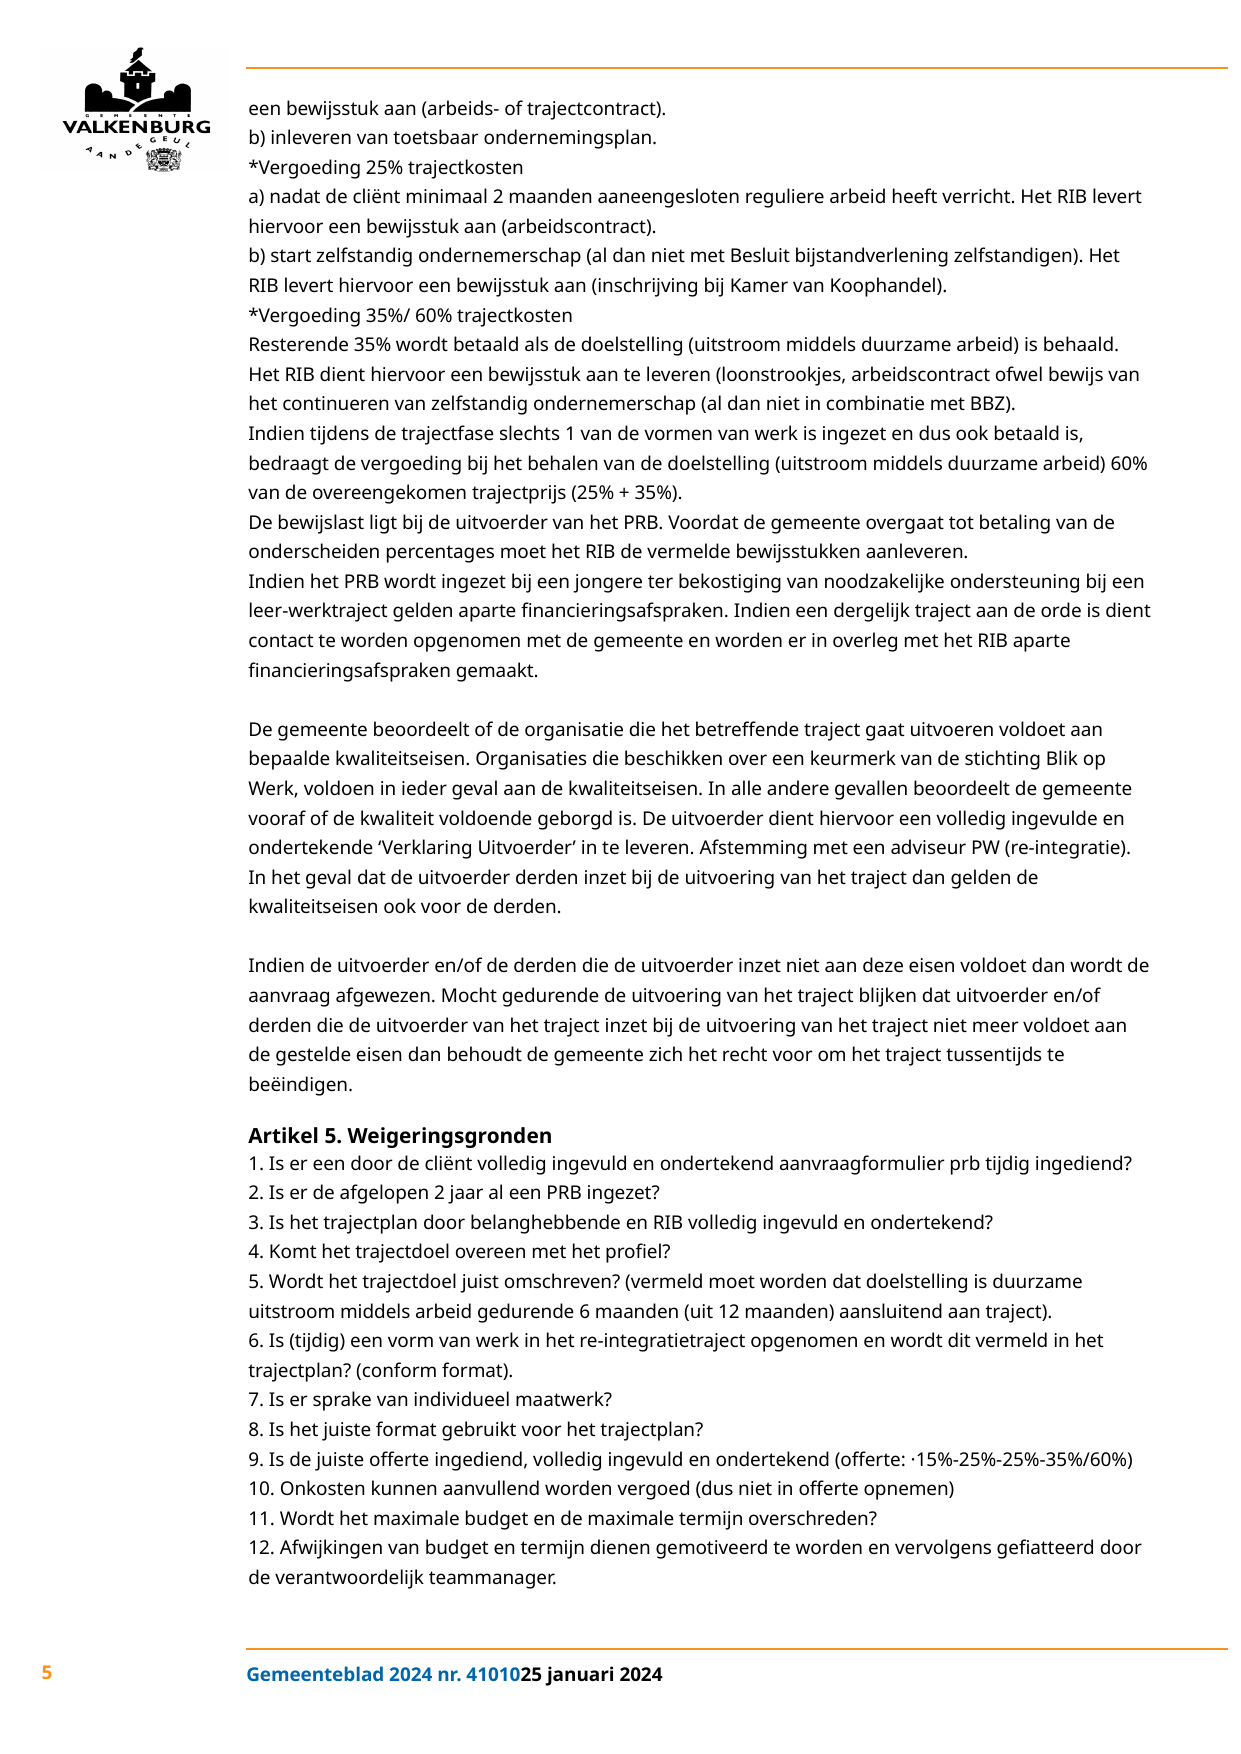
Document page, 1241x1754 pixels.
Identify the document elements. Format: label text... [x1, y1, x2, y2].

text 3. Is het trajectplan door belanghebbende en RIB volledig ingevuld en ondertekend? [248, 1209, 1152, 1235]
text 5. Wordt het trajectdoel juist omschreven? (vermeld moet worden dat doelstelling is duurzame uitstroom middels arbeid gedurende 6 maanden (uit 12 maanden) aansluitend aan traject). [248, 1268, 1152, 1323]
text Indien de uitvoerder en/of de derden die de uitvoerder inzet niet aan deze eisen voldoet dan wordt de aanvraag afgewezen. Mocht gedurende de uitvoering van het traject blijken dat uitvoerder en/of derden die de uitvoerder van het traject inzet bij de uitvoering van het traject niet meer voldoet aan de gestelde eisen dan behoudt de gemeente zich het recht voor om het traject tussentijds te beëindigen. [248, 953, 1152, 1097]
text 7. Is er sprake van individueel maatwerk? [248, 1387, 1152, 1412]
text 2. Is er de afgelopen 2 jaar al een PRB ingezet? [248, 1179, 1152, 1205]
text Artikel 5. Weigeringsgronden [248, 1121, 1152, 1150]
text 6. Is (tijdig) een vorm van werk in het re-integratietraject opgenomen en wordt dit vermeld in het trajectplan? (conform format). [248, 1327, 1152, 1383]
text Resterende 35% wordt betaald als de doelstelling (uitstroom middels duurzame arbeid) is behaald. Het RIB dient hiervoor een bewijsstuk aan te leveren (loonstrookjes, arbeidscontract ofwel bewijs van het continueren van zelfstandig ondernemerschap (al dan niet in combinatie met BBZ). [248, 331, 1152, 416]
text 8. Is het juiste format gebruikt voor het trajectplan? [248, 1416, 1152, 1442]
text een bewijsstuk aan (arbeids- of trajectcontract). [248, 95, 1152, 121]
text b) start zelfstandig ondernemerschap (al dan niet met Besluit bijstandverlening zelfstandigen). Het RIB levert hiervoor een bewijsstuk aan (inschrijving bij Kamer van Koophandel). [248, 243, 1152, 298]
text 9. Is de juiste offerte ingediend, volledig ingevuld en ondertekend (offerte: ·15%-25%-25%-35%/60%) [248, 1446, 1152, 1471]
text 12. Afwijkingen van budget en termijn dienen gemotiveerd te worden en vervolgens gefiatteerd door de verantwoordelijk teammanager. [248, 1534, 1152, 1590]
text De bewijslast ligt bij de uitvoerder van het PRB. Voordat de gemeente overgaat tot betaling van de onderscheiden percentages moet het RIB de vermelde bewijsstukken aanleveren. [248, 509, 1152, 564]
text 4. Komt het trajectdoel overeen met het profiel? [248, 1239, 1152, 1264]
text 10. Onkosten kunnen aanvullend worden vergoed (dus niet in offerte opnemen) [248, 1475, 1152, 1501]
text In het geval dat de uitvoerder derden inzet bij de uitvoering van het traject dan gelden de kwaliteitseisen ook voor de derden. [248, 864, 1152, 919]
picture [41, 47, 231, 172]
text 11. Wordt het maximale budget en de maximale termijn overschreden? [248, 1505, 1152, 1531]
text 1. Is er een door de cliënt volledig ingevuld en ondertekend aanvraagformulier prb tijdig ingediend? [248, 1150, 1152, 1176]
text Indien tijdens de trajectfase slechts 1 van de vormen van werk is ingezet en dus ook betaald is, bedraagt de vergoeding bij het behalen van de doelstelling (uitstroom middels duurzame arbeid) 60% van de overeengekomen trajectprijs (25% + 35%). [248, 420, 1152, 505]
text a) nadat de cliënt minimaal 2 maanden aaneengesloten reguliere arbeid heeft verricht. Het RIB levert hiervoor een bewijsstuk aan (arbeidscontract). [248, 183, 1152, 239]
text De gemeente beoordeelt of de organisatie die het betreffende traject gaat uitvoeren voldoet aan bepaalde kwaliteitseisen. Organisaties die beschikken over een keurmerk van de stichting Blik op Werk, voldoen in ieder geval aan de kwaliteitseisen. In alle andere gevallen beoordeelt de gemeente vooraf of de kwaliteit voldoende geborgd is. De uitvoerder dient hiervoor een volledig ingevulde en ondertekende ‘Verklaring Uitvoerder’ in te leveren. Afstemming met een adviseur PW (re-integratie). [248, 716, 1152, 860]
text *Vergoeding 35%/ 60% trajectkosten [248, 302, 1152, 328]
text *Vergoeding 25% trajectkosten [248, 154, 1152, 180]
text Indien het PRB wordt ingezet bij een jongere ter bekostiging van noodzakelijke ondersteuning bij een leer-werktraject gelden aparte financieringsafspraken. Indien een dergelijk traject aan de orde is dient contact te worden opgenomen met de gemeente en worden er in overleg met het RIB aparte financieringsafspraken gemaakt. [248, 568, 1152, 683]
text b) inleveren van toetsbaar ondernemingsplan. [248, 124, 1152, 150]
